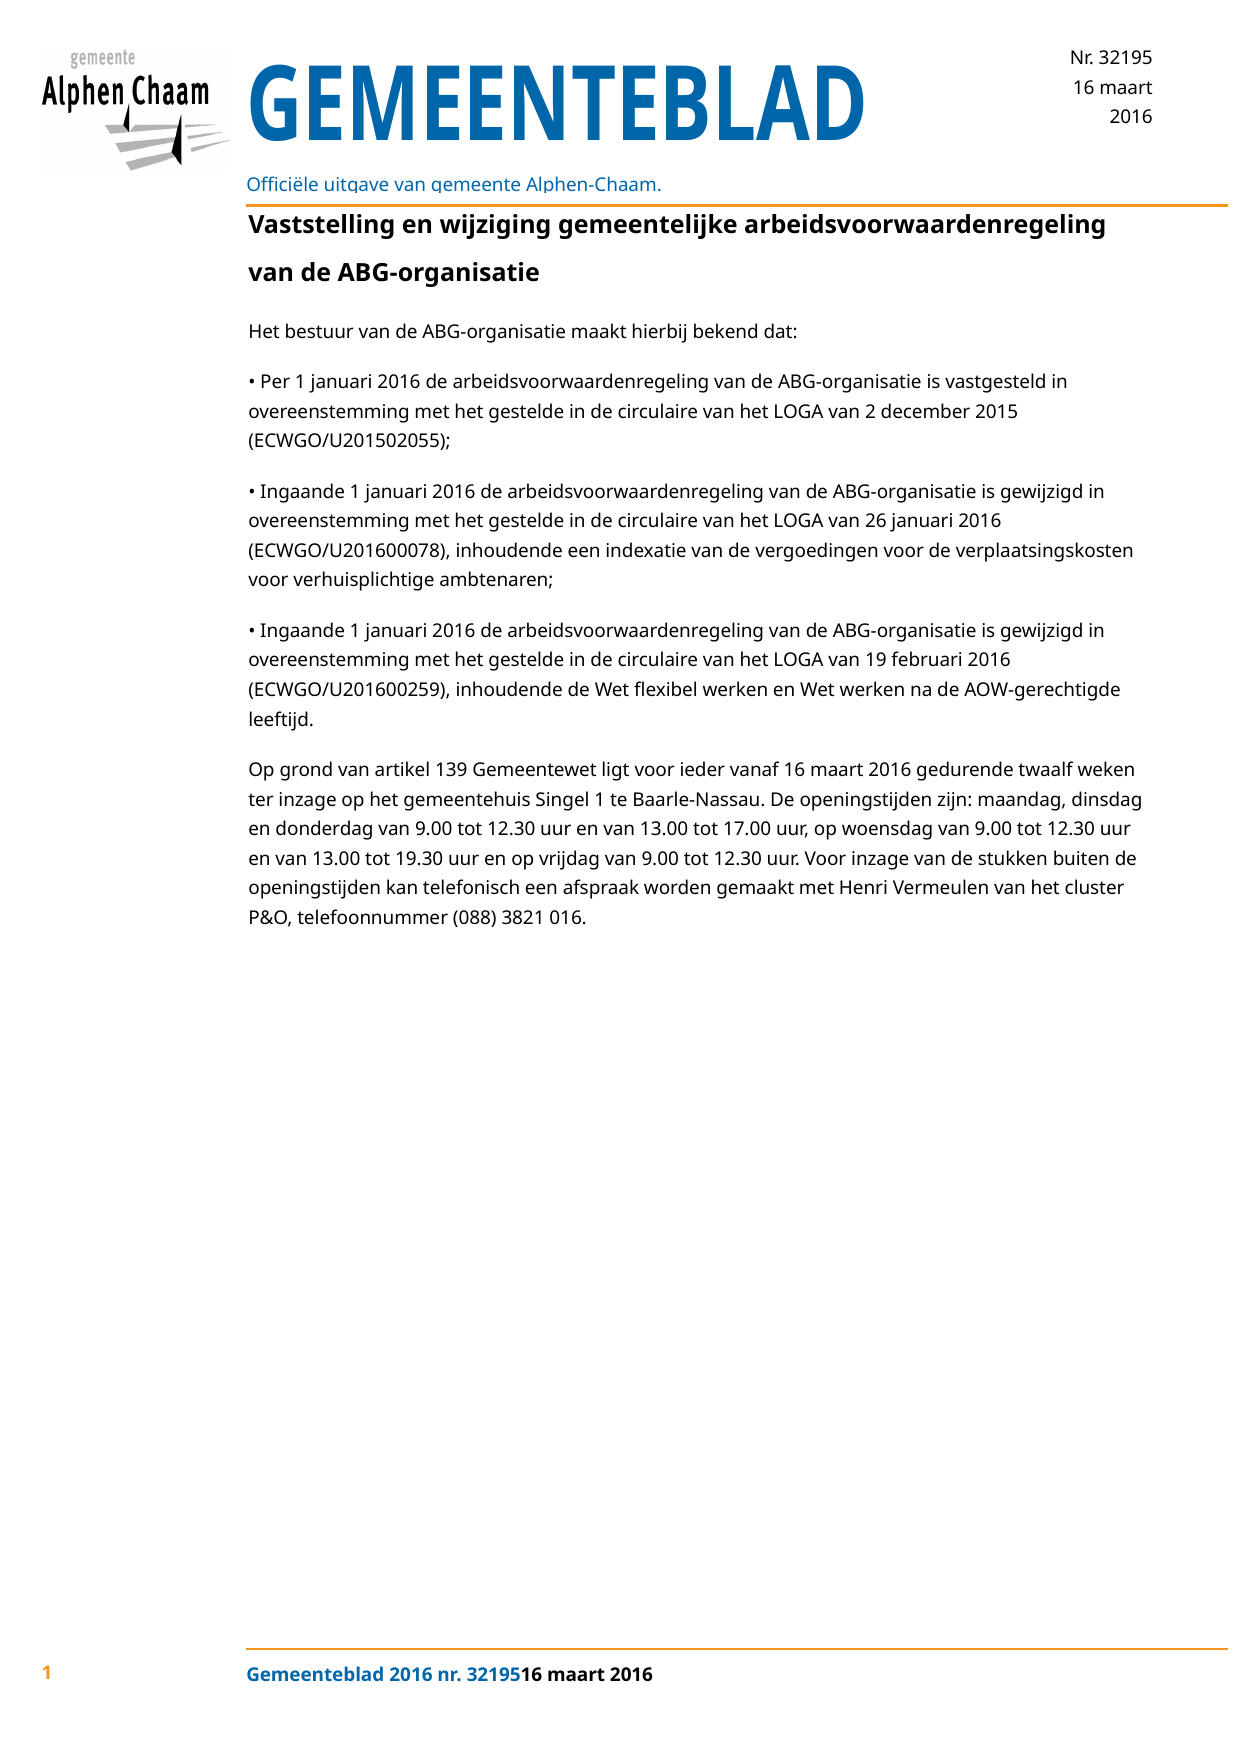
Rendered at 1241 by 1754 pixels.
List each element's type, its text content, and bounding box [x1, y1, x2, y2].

text • Per 1 januari 2016 de arbeidsvoorwaardenregeling van de ABG-organisatie is vastgesteld in overeenstemming met het gestelde in de circulaire van het LOGA van 2 december 2015 (ECWGO/U201502055); [248, 368, 1152, 453]
text Vaststelling en wijziging gemeentelijke arbeidsvoorwaardenregeling van de ABG-organisatie [248, 207, 1152, 288]
text • Ingaande 1 januari 2016 de arbeidsvoorwaardenregeling van de ABG-organisatie is gewijzigd in overeenstemming met het gestelde in de circulaire van het LOGA van 26 januari 2016 (ECWGO/U201600078), inhoudende een indexatie van de vergoedingen voor de verplaatsingskosten voor verhuisplichtige ambtenaren; [248, 478, 1152, 592]
text Het bestuur van de ABG-organisatie maakt hierbij bekend dat: [248, 318, 1152, 344]
text Op grond van artikel 139 Gemeentewet ligt voor ieder vanaf 16 maart 2016 gedurende twaalf weken ter inzage op het gemeentehuis Singel 1 te Baarle-Nassau. De openingstijden zijn: maandag, dinsdag en donderdag van 9.00 tot 12.30 uur en van 13.00 tot 17.00 uur, op woensdag van 9.00 tot 12.30 uur en van 13.00 tot 19.30 uur en op vrijdag van 9.00 tot 12.30 uur. Voor inzage van de stukken buiten de openingstijden kan telefonisch een afspraak worden gemaakt met Henri Vermeulen van het cluster P&O, telefoonnummer (088) 3821 016. [248, 756, 1152, 930]
picture [41, 47, 231, 172]
text • Ingaande 1 januari 2016 de arbeidsvoorwaardenregeling van de ABG-organisatie is gewijzigd in overeenstemming met het gestelde in de circulaire van het LOGA van 19 februari 2016 (ECWGO/U201600259), inhoudende de Wet flexibel werken en Wet werken na de AOW-gerechtigde leeftijd. [248, 617, 1152, 732]
